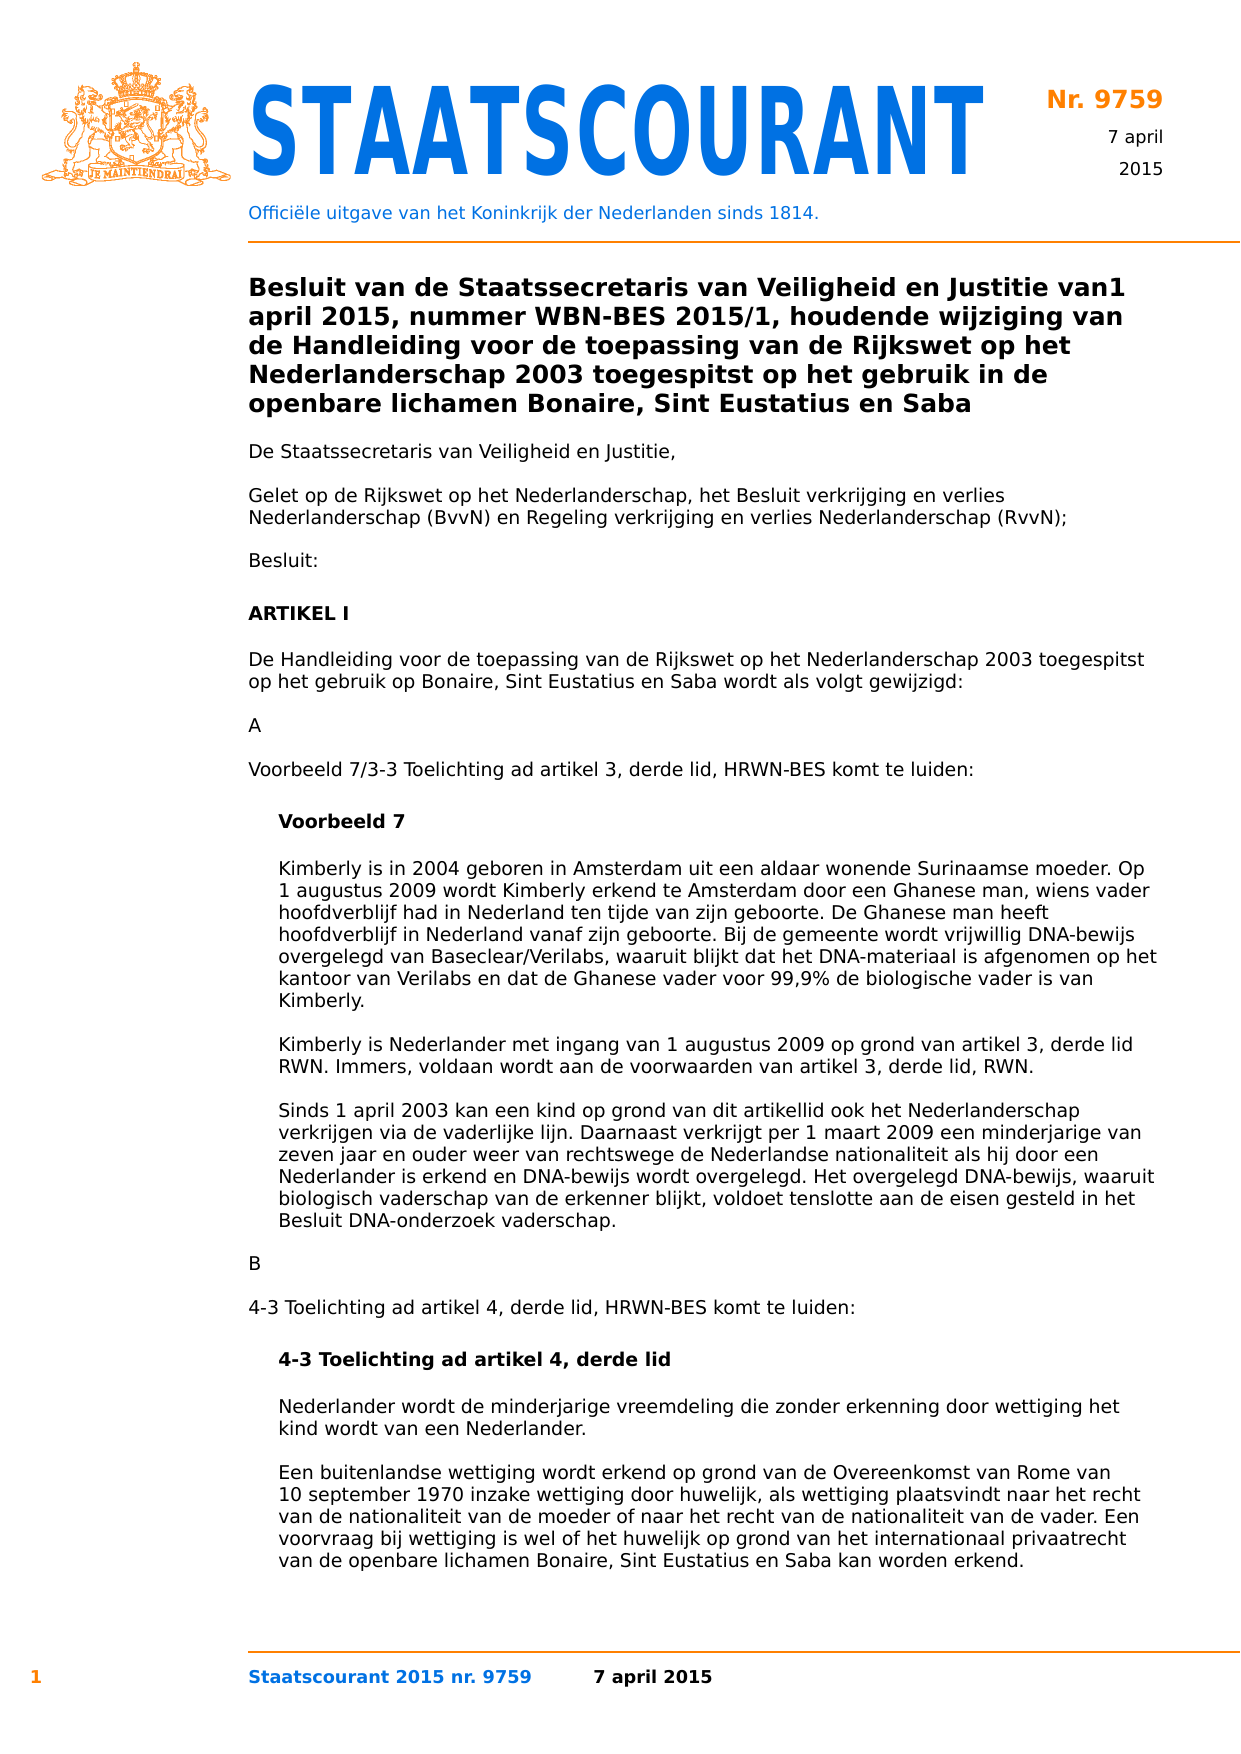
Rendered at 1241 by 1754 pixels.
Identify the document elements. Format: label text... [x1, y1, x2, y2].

table_cell 7 april [998, 121, 1240, 153]
text 4-3 Toelichting ad artikel 4, derde lid, HRWN-BES komt te luiden: [248, 1297, 1163, 1319]
text Voorbeeld 7/3-3 Toelichting ad artikel 3, derde lid, HRWN-BES komt te luiden: [248, 759, 1163, 781]
subtitle Besluit van de Staatssecretaris van Veiligheid en Justitie van1 april 2015, nummer WBN-BES 2015/1, houdende wijziging van de Handleiding voor de toepassing van de Rijkswet op het Nederlanderschap 2003 toegespitst op het gebruik in de openbare lichamen Bonaire, Sint Eustatius en Saba [248, 273, 1163, 419]
text Een buitenlandse wettiging wordt erkend op grond van de Overeenkomst van Rome van 10 september 1970 inzake wettiging door huwelijk, als wettiging plaatsvindt naar het recht van de nationaliteit van de moeder of naar het recht van de nationaliteit van de vader. Een voorvraag bij wettiging is wel of het huwelijk op grond van het internationaal privaatrecht van de openbare lichamen Bonaire, Sint Eustatius en Saba kan worden erkend. [278, 1462, 1163, 1572]
text De Handleiding voor de toepassing van de Rijkswet op het Nederlanderschap 2003 toegespitst op het gebruik op Bonaire, Sint Eustatius en Saba wordt als volgt gewijzigd: [248, 649, 1163, 693]
picture [41, 62, 231, 186]
text A [248, 715, 1163, 737]
text Sinds 1 april 2003 kan een kind op grond van dit artikellid ook het Nederlanderschap verkrijgen via de vaderlijke lijn. Daarnaast verkrijgt per 1 maart 2009 een minderjarige van zeven jaar en ouder weer van rechtswege de Nederlandse nationaliteit als hij door een Nederlander is erkend en DNA-bewijs wordt overgelegd. Het overgelegd DNA-bewijs, waaruit biologisch vaderschap van de erkenner blijkt, voldoet tenslotte aan de eisen gesteld in het Besluit DNA-onderzoek vaderschap. [278, 1099, 1163, 1231]
subtitle Voorbeeld 7 [278, 811, 1163, 833]
table_header STAATSCOURANT [248, 62, 998, 203]
table_header Nr. 9759 [998, 62, 1240, 121]
subtitle 4-3 Toelichting ad artikel 4, derde lid [278, 1349, 1163, 1371]
text Besluit: [248, 550, 1163, 572]
subtitle ARTIKEL I [248, 602, 1163, 624]
text Kimberly is in 2004 geboren in Amsterdam uit een aldaar wonende Surinaamse moeder. Op 1 augustus 2009 wordt Kimberly erkend te Amsterdam door een Ghanese man, wiens vader hoofdverblijf had in Nederland ten tijde van zijn geboorte. De Ghanese man heeft hoofdverblijf in Nederland vanaf zijn geboorte. Bij de gemeente wordt vrijwillig DNA-bewijs overgelegd van Baseclear/Verilabs, waaruit blijkt dat het DNA-materiaal is afgenomen op het kantoor van Verilabs en dat de Ghanese vader voor 99,9% de biologische vader is van Kimberly. [278, 858, 1163, 1012]
text Nederlander wordt de minderjarige vreemdeling die zonder erkenning door wettiging het kind wordt van een Nederlander. [278, 1396, 1163, 1440]
table_cell Officiële uitgave van het Koninkrijk der Nederlanden sinds 1814. [248, 203, 1240, 241]
text Gelet op de Rijkswet op het Nederlanderschap, het Besluit verkrijging en verlies Nederlanderschap (BvvN) en Regeling verkrijging en verlies Nederlanderschap (RvvN); [248, 484, 1163, 528]
text De Staatssecretaris van Veiligheid en Justitie, [248, 441, 1163, 463]
text Kimberly is Nederlander met ingang van 1 augustus 2009 op grond van artikel 3, derde lid RWN. Immers, voldaan wordt aan de voorwaarden van artikel 3, derde lid, RWN. [278, 1034, 1163, 1078]
table_cell 2015 [998, 153, 1240, 203]
table_header [25, 62, 248, 241]
text B [248, 1253, 1163, 1275]
